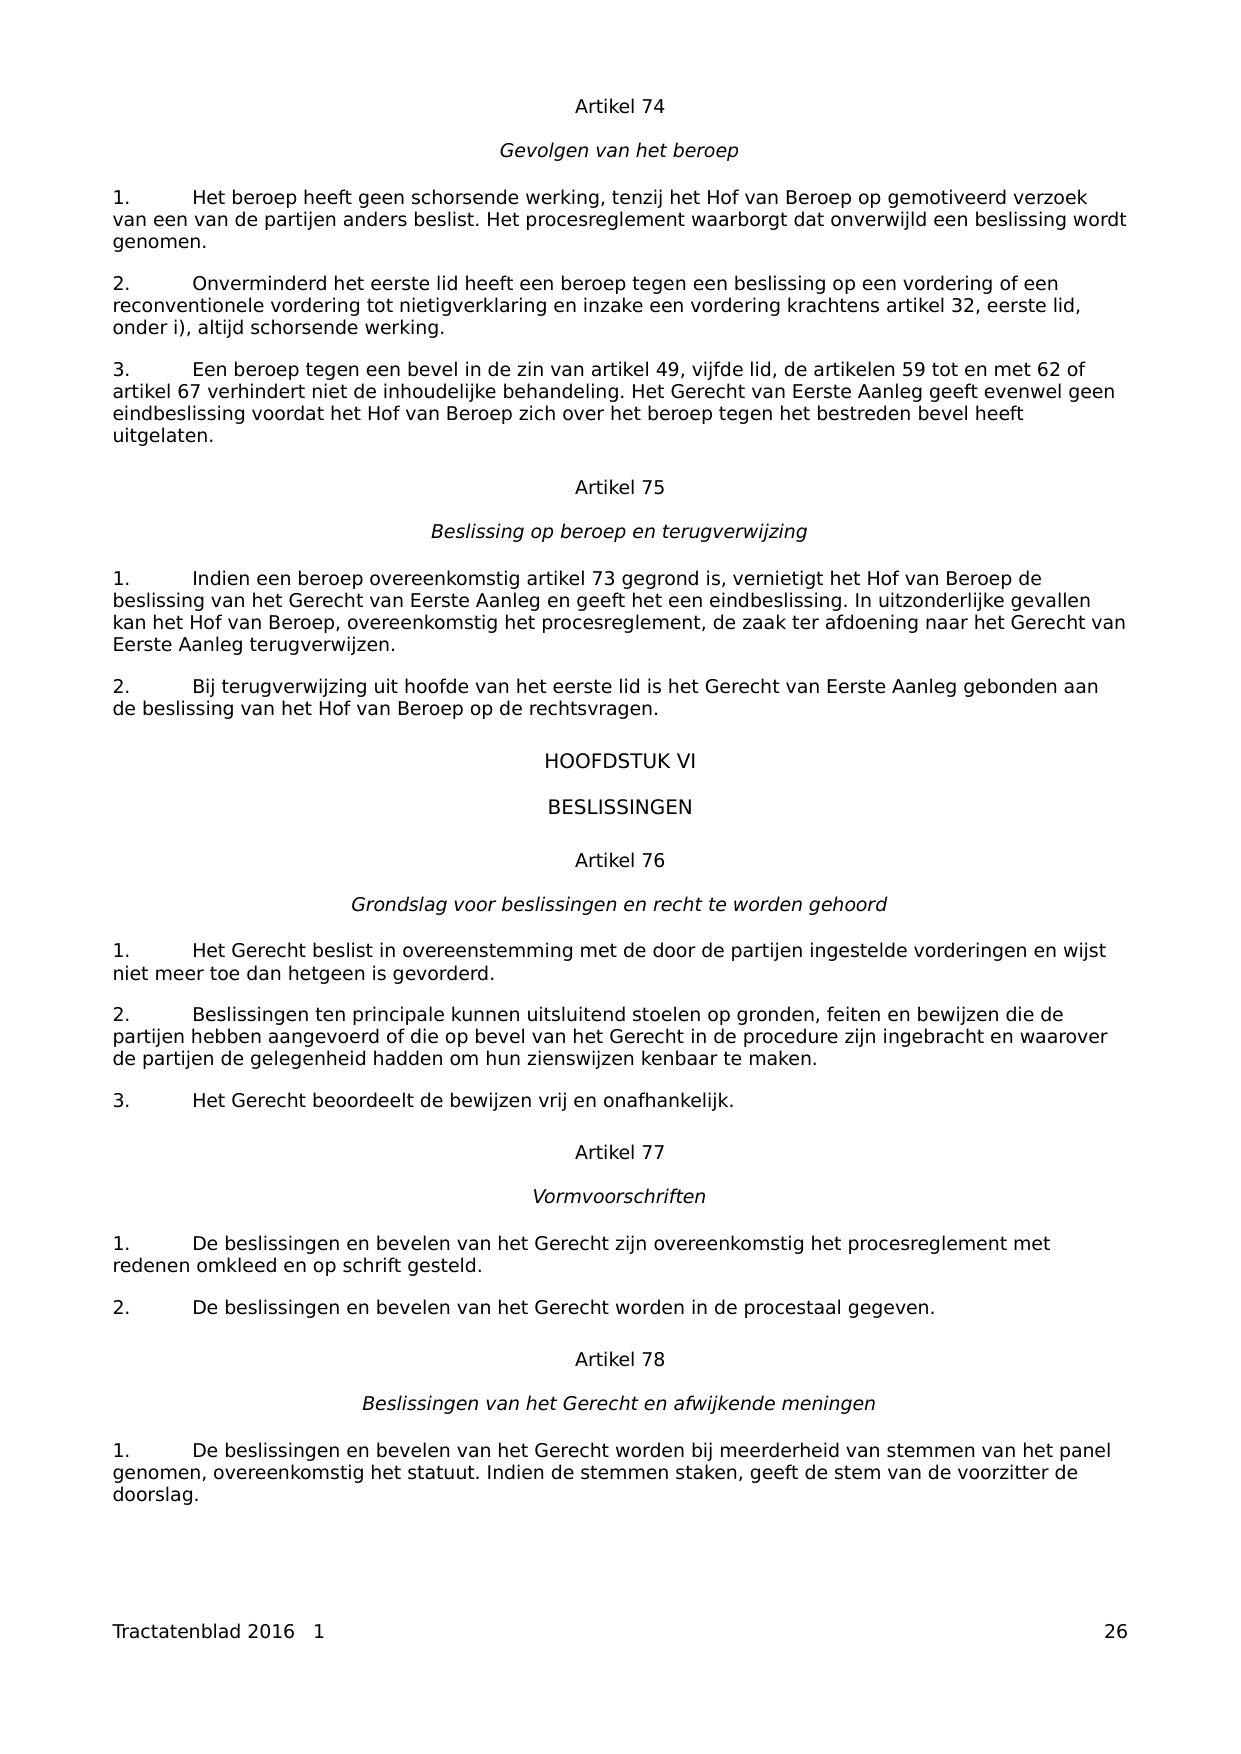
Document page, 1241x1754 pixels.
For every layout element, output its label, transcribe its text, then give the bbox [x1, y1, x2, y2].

text 2. Beslissingen ten principale kunnen uitsluitend stoelen op gronden, feiten en bewijzen die de partijen hebben aangevoerd of die op bevel van het Gerecht in de procedure zijn ingebracht en waarover de partijen de gelegenheid hadden om hun zienswijzen kenbaar te maken. [112, 1004, 1128, 1070]
subtitle Artikel 78 Beslissingen van het Gerecht en afwijkende meningen [112, 1349, 1128, 1415]
text 1. De beslissingen en bevelen van het Gerecht worden bij meerderheid van stemmen van het panel genomen, overeenkomstig het statuut. Indien de stemmen staken, geeft de stem van de voorzitter de doorslag. [112, 1440, 1128, 1506]
text 2. Onverminderd het eerste lid heeft een beroep tegen een beslissing op een vordering of een reconventionele vordering tot nietigverklaring en inzake een vordering krachtens artikel 32, eerste lid, onder i), altijd schorsende werking. [112, 273, 1128, 339]
text 1. De beslissingen en bevelen van het Gerecht zijn overeenkomstig het procesreglement met redenen omkleed en op schrift gesteld. [112, 1233, 1128, 1277]
subtitle Artikel 77 Vormvoorschriften [112, 1142, 1128, 1208]
subtitle Artikel 75 Beslissing op beroep en terugverwijzing [112, 477, 1128, 543]
text 3. Een beroep tegen een bevel in de zin van artikel 49, vijfde lid, de artikelen 59 tot en met 62 of artikel 67 verhindert niet de inhoudelijke behandeling. Het Gerecht van Eerste Aanleg geeft evenwel geen eindbeslissing voordat het Hof van Beroep zich over het beroep tegen het bestreden bevel heeft uitgelaten. [112, 359, 1128, 447]
text 1. Het beroep heeft geen schorsende werking, tenzij het Hof van Beroep op gemotiveerd verzoek van een van de partijen anders beslist. Het procesreglement waarborgt dat onverwijld een beslissing wordt genomen. [112, 187, 1128, 253]
subtitle HOOFDSTUK VI BESLISSINGEN [112, 749, 1128, 819]
subtitle Artikel 76 Grondslag voor beslissingen en recht te worden gehoord [112, 849, 1128, 915]
text 1. Het Gerecht beslist in overeenstemming met de door de partijen ingestelde vorderingen en wijst niet meer toe dan hetgeen is gevorderd. [112, 940, 1128, 984]
text 2. De beslissingen en bevelen van het Gerecht worden in de procestaal gegeven. [112, 1297, 1128, 1319]
text 3. Het Gerecht beoordeelt de bewijzen vrij en onafhankelijk. [112, 1090, 1128, 1112]
text 2. Bij terugverwijzing uit hoofde van het eerste lid is het Gerecht van Eerste Aanleg gebonden aan de beslissing van het Hof van Beroep op de rechtsvragen. [112, 676, 1128, 719]
subtitle Artikel 74 Gevolgen van het beroep [112, 96, 1128, 162]
text 1. Indien een beroep overeenkomstig artikel 73 gegrond is, vernietigt het Hof van Beroep de beslissing van het Gerecht van Eerste Aanleg en geeft het een eindbeslissing. In uitzonderlijke gevallen kan het Hof van Beroep, overeenkomstig het procesreglement, de zaak ter afdoening naar het Gerecht van Eerste Aanleg terugverwijzen. [112, 568, 1128, 656]
